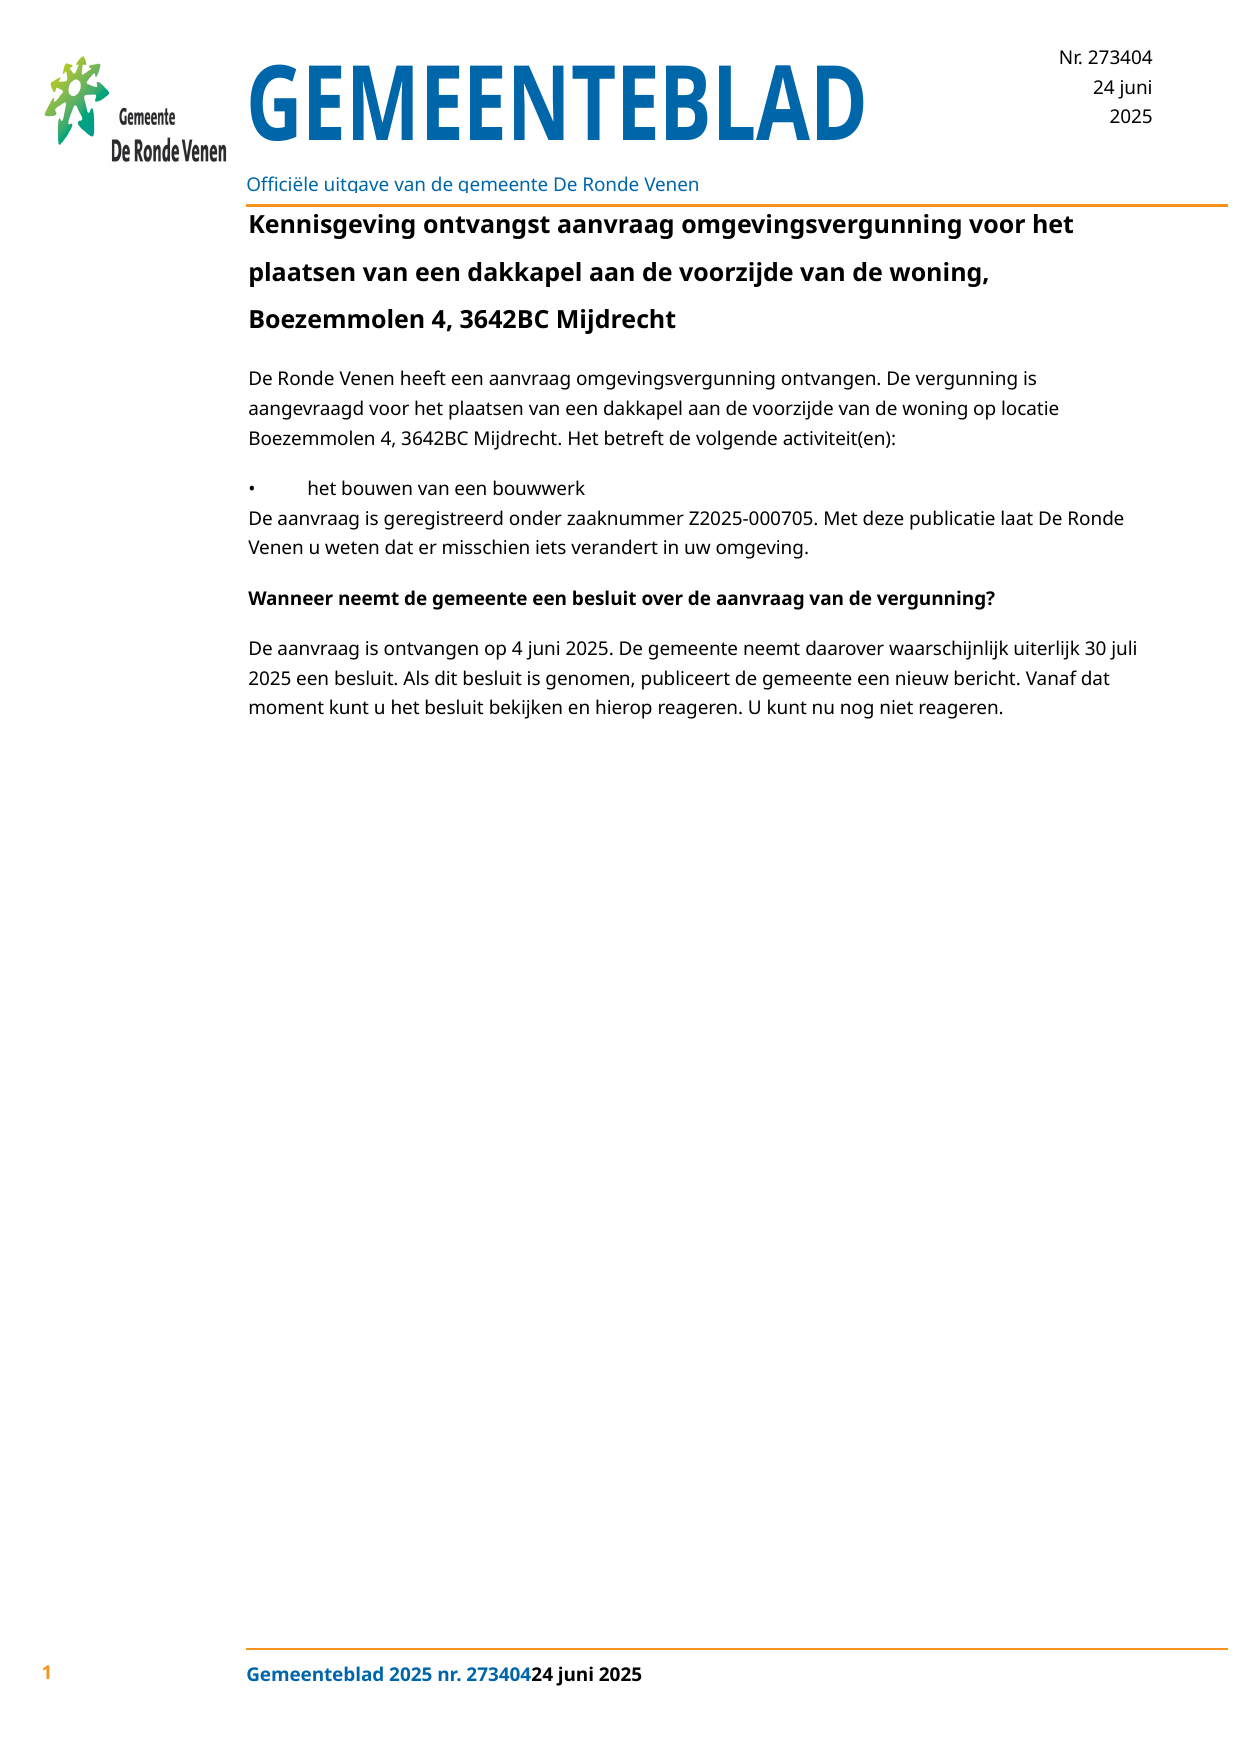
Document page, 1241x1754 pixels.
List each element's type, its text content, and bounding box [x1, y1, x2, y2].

text Wanneer neemt de gemeente een besluit over de aanvraag van de vergunning? [248, 585, 1152, 610]
text De aanvraag is ontvangen op 4 juni 2025. De gemeente neemt daarover waarschijnlijk uiterlijk 30 juli 2025 een besluit. Als dit besluit is genomen, publiceert de gemeente een nieuw bericht. Vanaf dat moment kunt u het besluit bekijken en hierop reageren. U kunt nu nog niet reageren. [248, 635, 1152, 720]
list het bouwen van een bouwwerk [248, 475, 1152, 501]
text De Ronde Venen heeft een aanvraag omgevingsvergunning ontvangen. De vergunning is aangevraagd voor het plaatsen van een dakkapel aan de voorzijde van de woning op locatie Boezemmolen 4, 3642BC Mijdrecht. Het betreft de volgende activiteit(en): [248, 366, 1152, 450]
text De aanvraag is geregistreerd onder zaaknummer Z2025-000705. Met deze publicatie laat De Ronde Venen u weten dat er misschien iets verandert in uw omgeving. [248, 505, 1152, 560]
text Kennisgeving ontvangst aanvraag omgevingsvergunning voor het plaatsen van een dakkapel aan de voorzijde van de woning, Boezemmolen 4, 3642BC Mijdrecht [248, 207, 1152, 336]
picture [41, 47, 231, 172]
